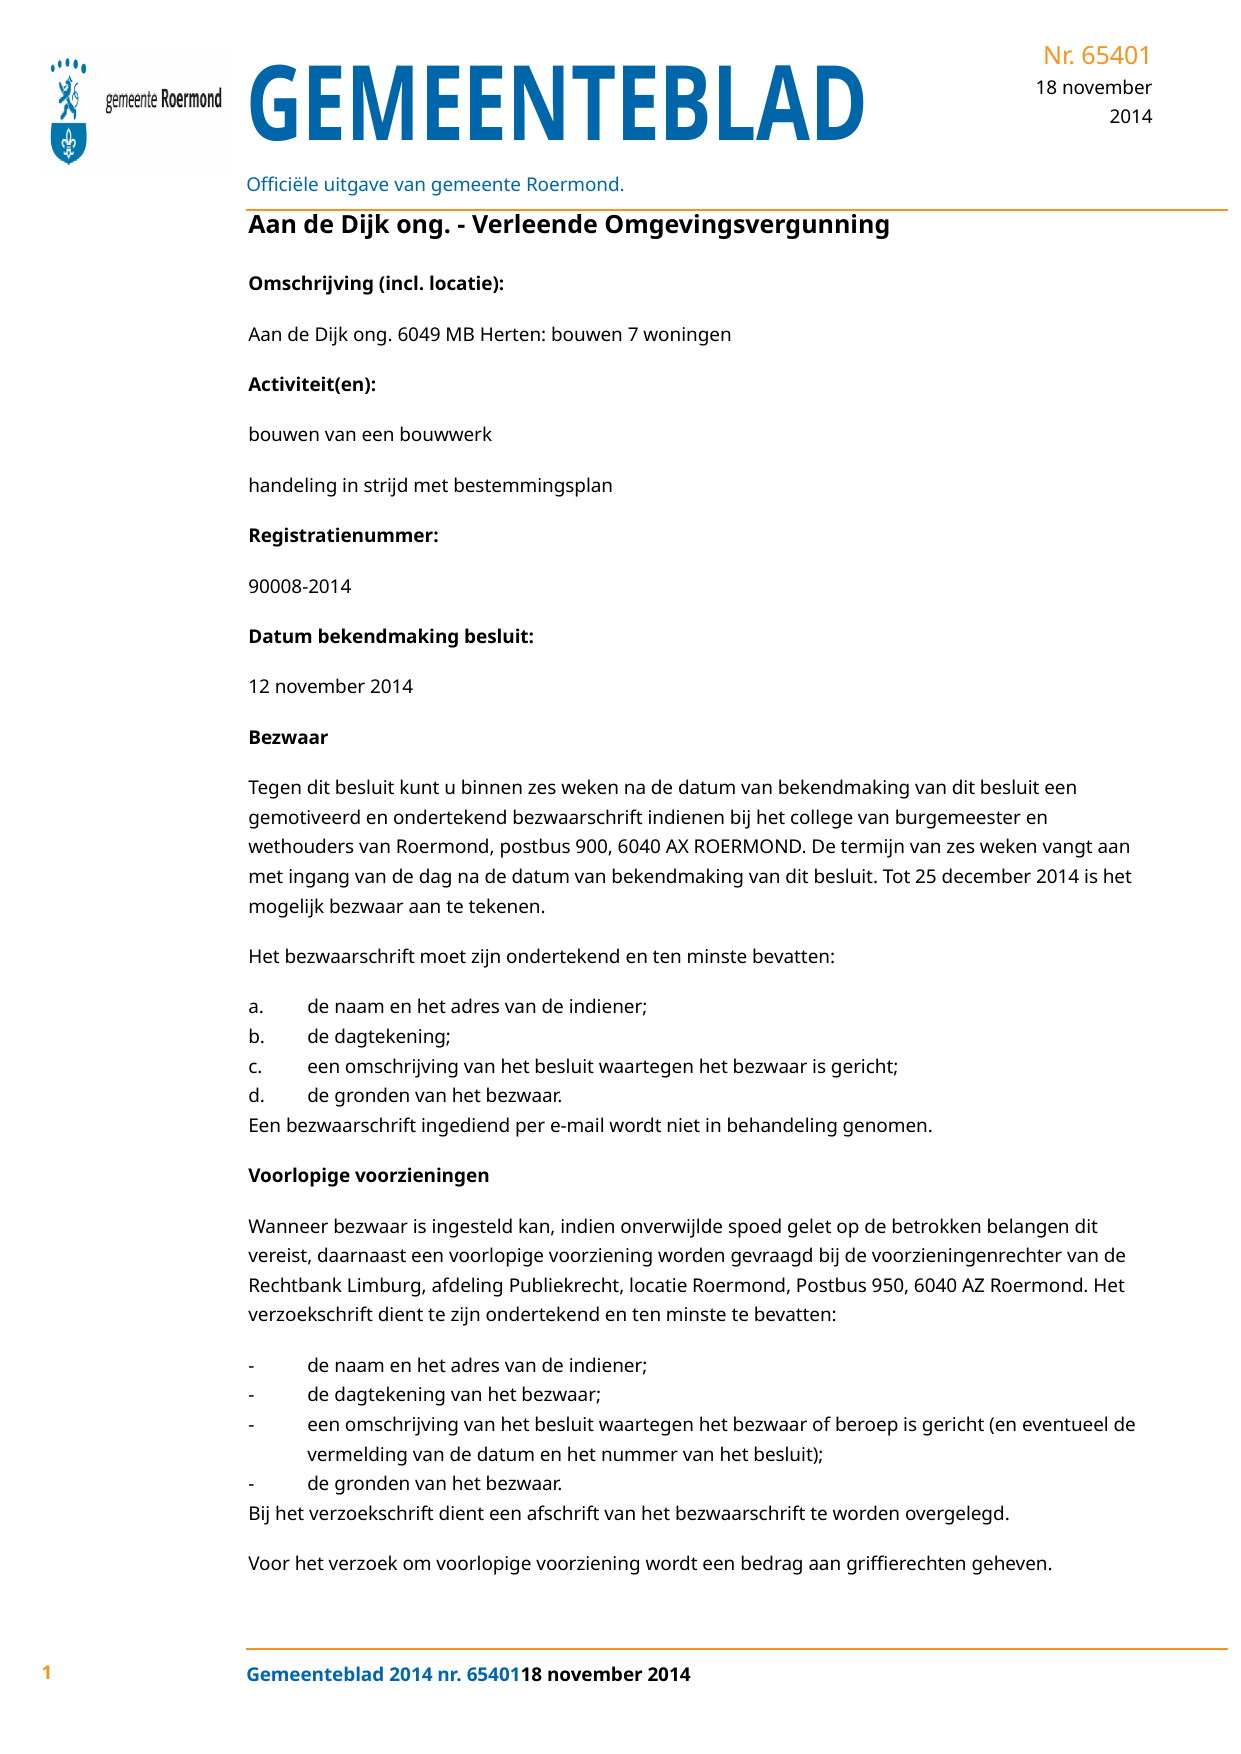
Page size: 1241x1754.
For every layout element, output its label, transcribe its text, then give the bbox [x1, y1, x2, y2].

text Datum bekendmaking besluit: [248, 623, 1152, 649]
text Aan de Dijk ong. - Verleende Omgevingsvergunning [248, 211, 1152, 241]
text Registratienummer: [248, 522, 1152, 548]
text Bij het verzoekschrift dient een afschrift van het bezwaarschrift te worden overgelegd. [248, 1500, 1152, 1526]
text Aan de Dijk ong. 6049 MB Herten: bouwen 7 woningen [248, 321, 1152, 346]
list de naam en het adres van de indiener; [248, 994, 1152, 1019]
text Wanneer bezwaar is ingesteld kan, indien onverwijlde spoed gelet op de betrokken belangen dit vereist, daarnaast een voorlopige voorziening worden gevraagd bij de voorzieningenrechter van de Rechtbank Limburg, afdeling Publiekrecht, locatie Roermond, Postbus 950, 6040 AZ Roermond. Het verzoekschrift dient te zijn ondertekend en ten minste te bevatten: [248, 1213, 1152, 1327]
text Het bezwaarschrift moet zijn ondertekend en ten minste bevatten: [248, 943, 1152, 969]
text 12 november 2014 [248, 674, 1152, 699]
text 90008-2014 [248, 573, 1152, 598]
list de gronden van het bezwaar. [248, 1082, 1152, 1108]
list de dagtekening van het bezwaar; [248, 1382, 1152, 1407]
text Omschrijving (incl. locatie): [248, 270, 1152, 296]
list een omschrijving van het besluit waartegen het bezwaar of beroep is gericht (en eventueel de vermelding van de datum en het nummer van het besluit); [248, 1411, 1152, 1466]
list de gronden van het bezwaar. [248, 1470, 1152, 1496]
picture [41, 47, 231, 172]
text bouwen van een bouwwerk [248, 422, 1152, 447]
text Tegen dit besluit kunt u binnen zes weken na de datum van bekendmaking van dit besluit een gemotiveerd en ondertekend bezwaarschrift indienen bij het college van burgemeester en wethouders van Roermond, postbus 900, 6040 AX ROERMOND. De termijn van zes weken vangt aan met ingang van de dag na de datum van bekendmaking van dit besluit. Tot 25 december 2014 is het mogelijk bezwaar aan te tekenen. [248, 774, 1152, 918]
list de naam en het adres van de indiener; [248, 1352, 1152, 1378]
list een omschrijving van het besluit waartegen het bezwaar is gericht; [248, 1053, 1152, 1078]
text Voor het verzoek om voorlopige voorziening wordt een bedrag aan griffierechten geheven. [248, 1550, 1152, 1576]
text Bezwaar [248, 724, 1152, 750]
text Een bezwaarschrift ingediend per e-mail wordt niet in behandeling genomen. [248, 1112, 1152, 1138]
text handeling in strijd met bestemmingsplan [248, 472, 1152, 498]
text Voorlopige voorzieningen [248, 1162, 1152, 1188]
list de dagtekening; [248, 1023, 1152, 1049]
text Activiteit(en): [248, 371, 1152, 397]
